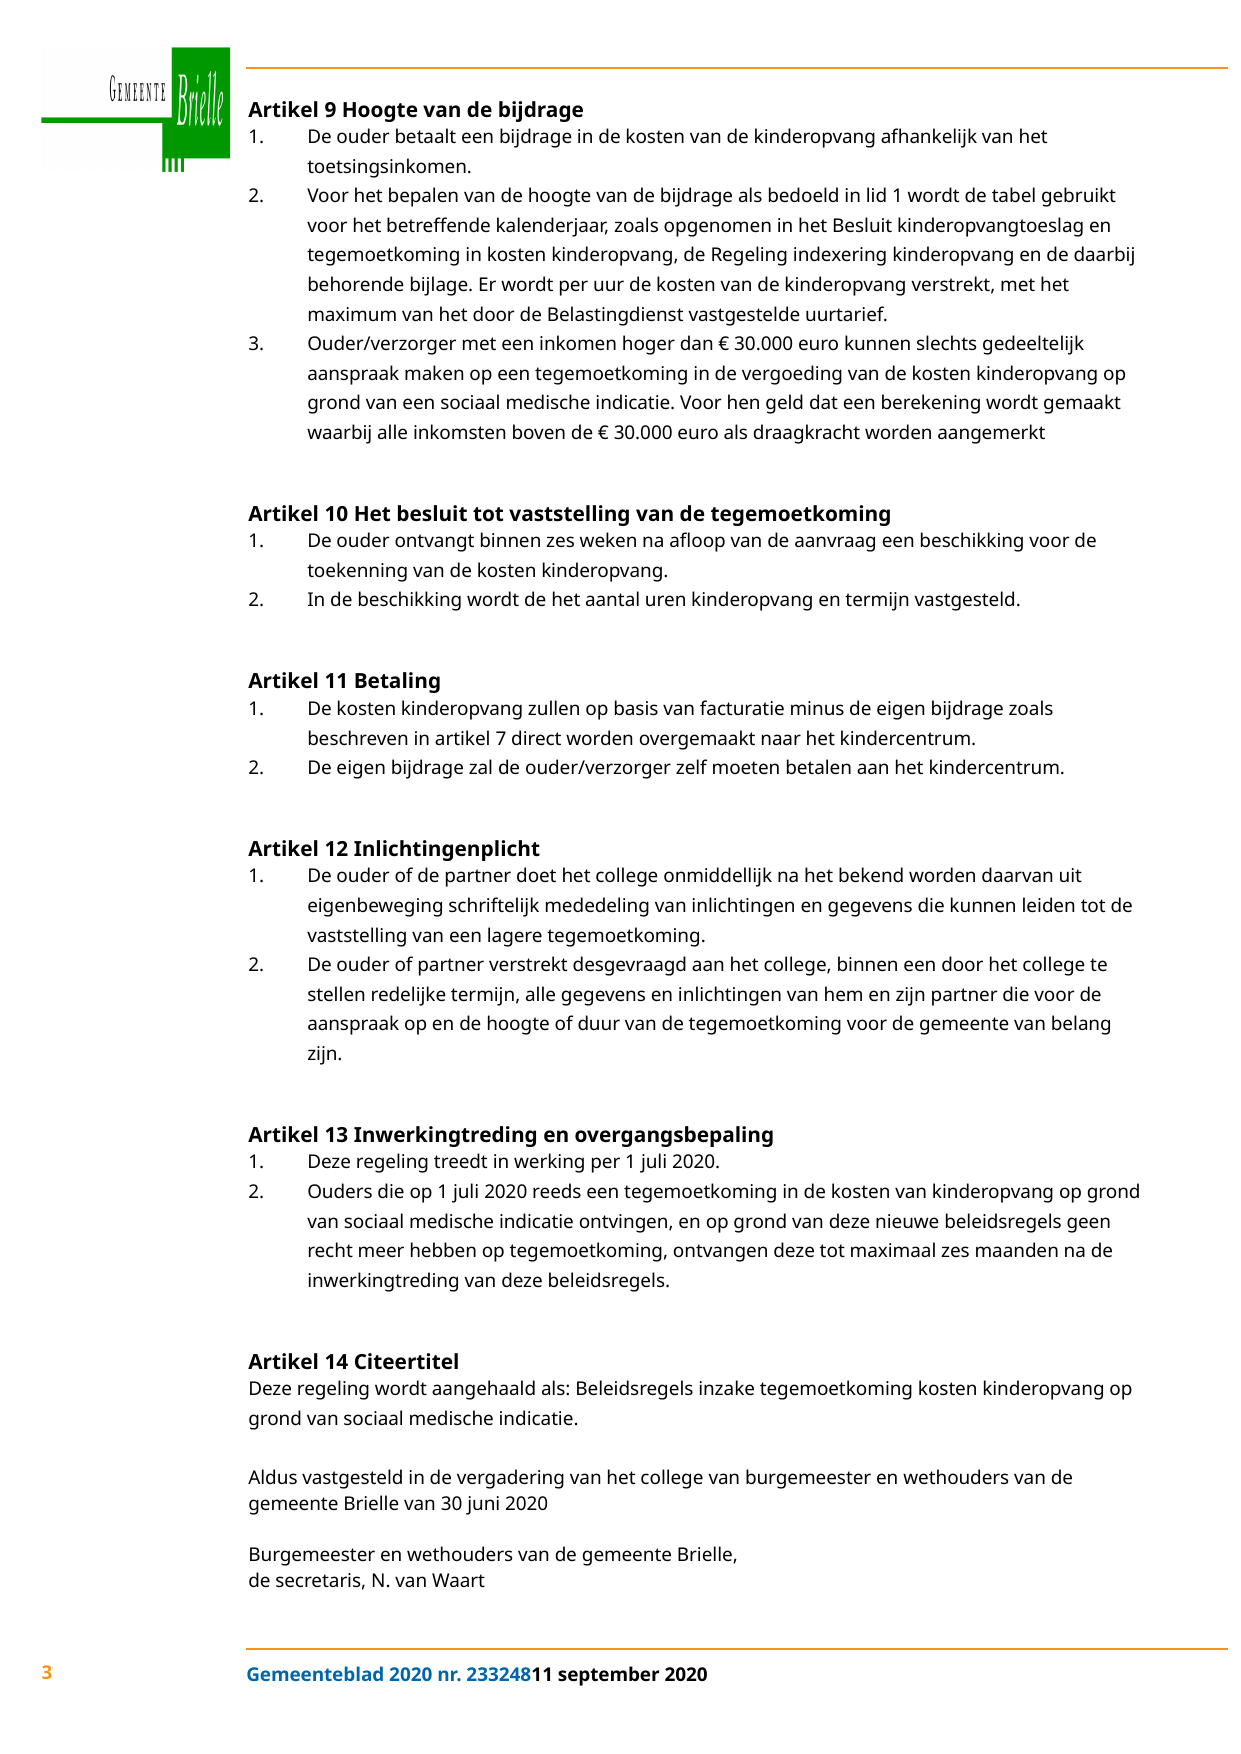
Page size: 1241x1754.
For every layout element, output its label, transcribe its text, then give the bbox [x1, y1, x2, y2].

text Artikel 9 Hoogte van de bijdrage [248, 95, 1152, 123]
text Artikel 11 Betaling [248, 667, 1152, 695]
text Burgemeester en wethouders van de gemeente Brielle, [248, 1541, 1152, 1567]
text Aldus vastgesteld in de vergadering van het college van burgemeester en wethouders van de gemeente Brielle van 30 juni 2020 [248, 1464, 1152, 1516]
text Artikel 12 Inlichtingenplicht [248, 834, 1152, 863]
text Artikel 13 Inwerkingtreding en overgangsbepaling [248, 1120, 1152, 1149]
list Deze regeling treedt in werking per 1 juli 2020. [248, 1149, 1152, 1174]
list Ouder/verzorger met een inkomen hoger dan € 30.000 euro kunnen slechts gedeeltelijk aanspraak maken op een tegemoetkoming in de vergoeding van de kosten kinderopvang op grond van een sociaal medische indicatie. Voor hen geld dat een berekening wordt gemaakt waarbij alle inkomsten boven de € 30.000 euro als draagkracht worden aangemerkt [248, 330, 1152, 445]
list De ouder ontvangt binnen zes weken na afloop van de aanvraag een beschikking voor de toekenning van de kosten kinderopvang. [248, 527, 1152, 583]
list De kosten kinderopvang zullen op basis van facturatie minus de eigen bijdrage zoals beschreven in artikel 7 direct worden overgemaakt naar het kindercentrum. [248, 695, 1152, 750]
list De ouder of de partner doet het college onmiddellijk na het bekend worden daarvan uit eigenbeweging schriftelijk mededeling van inlichtingen en gegevens die kunnen leiden tot de vaststelling van een lagere tegemoetkoming. [248, 863, 1152, 948]
list Voor het bepalen van de hoogte van de bijdrage als bedoeld in lid 1 wordt de tabel gebruikt voor het betreffende kalenderjaar, zoals opgenomen in het Besluit kinderopvangtoeslag en tegemoetkoming in kosten kinderopvang, de Regeling indexering kinderopvang en de daarbij behorende bijlage. Er wordt per uur de kosten van de kinderopvang verstrekt, met het maximum van het door de Belastingdienst vastgestelde uurtarief. [248, 182, 1152, 326]
list In de beschikking wordt de het aantal uren kinderopvang en termijn vastgesteld. [248, 587, 1152, 612]
list De ouder of partner verstrekt desgevraagd aan het college, binnen een door het college te stellen redelijke termijn, alle gegevens en inlichtingen van hem en zijn partner die voor de aanspraak op en de hoogte of duur van de tegemoetkoming voor de gemeente van belang zijn. [248, 951, 1152, 1066]
list De eigen bijdrage zal de ouder/verzorger zelf moeten betalen aan het kindercentrum. [248, 754, 1152, 780]
list De ouder betaalt een bijdrage in de kosten van de kinderopvang afhankelijk van het toetsingsinkomen. [248, 123, 1152, 178]
text Artikel 10 Het besluit tot vaststelling van de tegemoetkoming [248, 499, 1152, 527]
list Ouders die op 1 juli 2020 reeds een tegemoetkoming in de kosten van kinderopvang op grond van sociaal medische indicatie ontvingen, en op grond van deze nieuwe beleidsregels geen recht meer hebben op tegemoetkoming, ontvangen deze tot maximaal zes maanden na de inwerkingtreding van deze beleidsregels. [248, 1178, 1152, 1293]
text Artikel 14 Citeertitel [248, 1347, 1152, 1375]
picture [41, 47, 231, 172]
text de secretaris, N. van Waart [248, 1567, 1152, 1593]
text Deze regeling wordt aangehaald als: Beleidsregels inzake tegemoetkoming kosten kinderopvang op grond van sociaal medische indicatie. [248, 1375, 1152, 1431]
